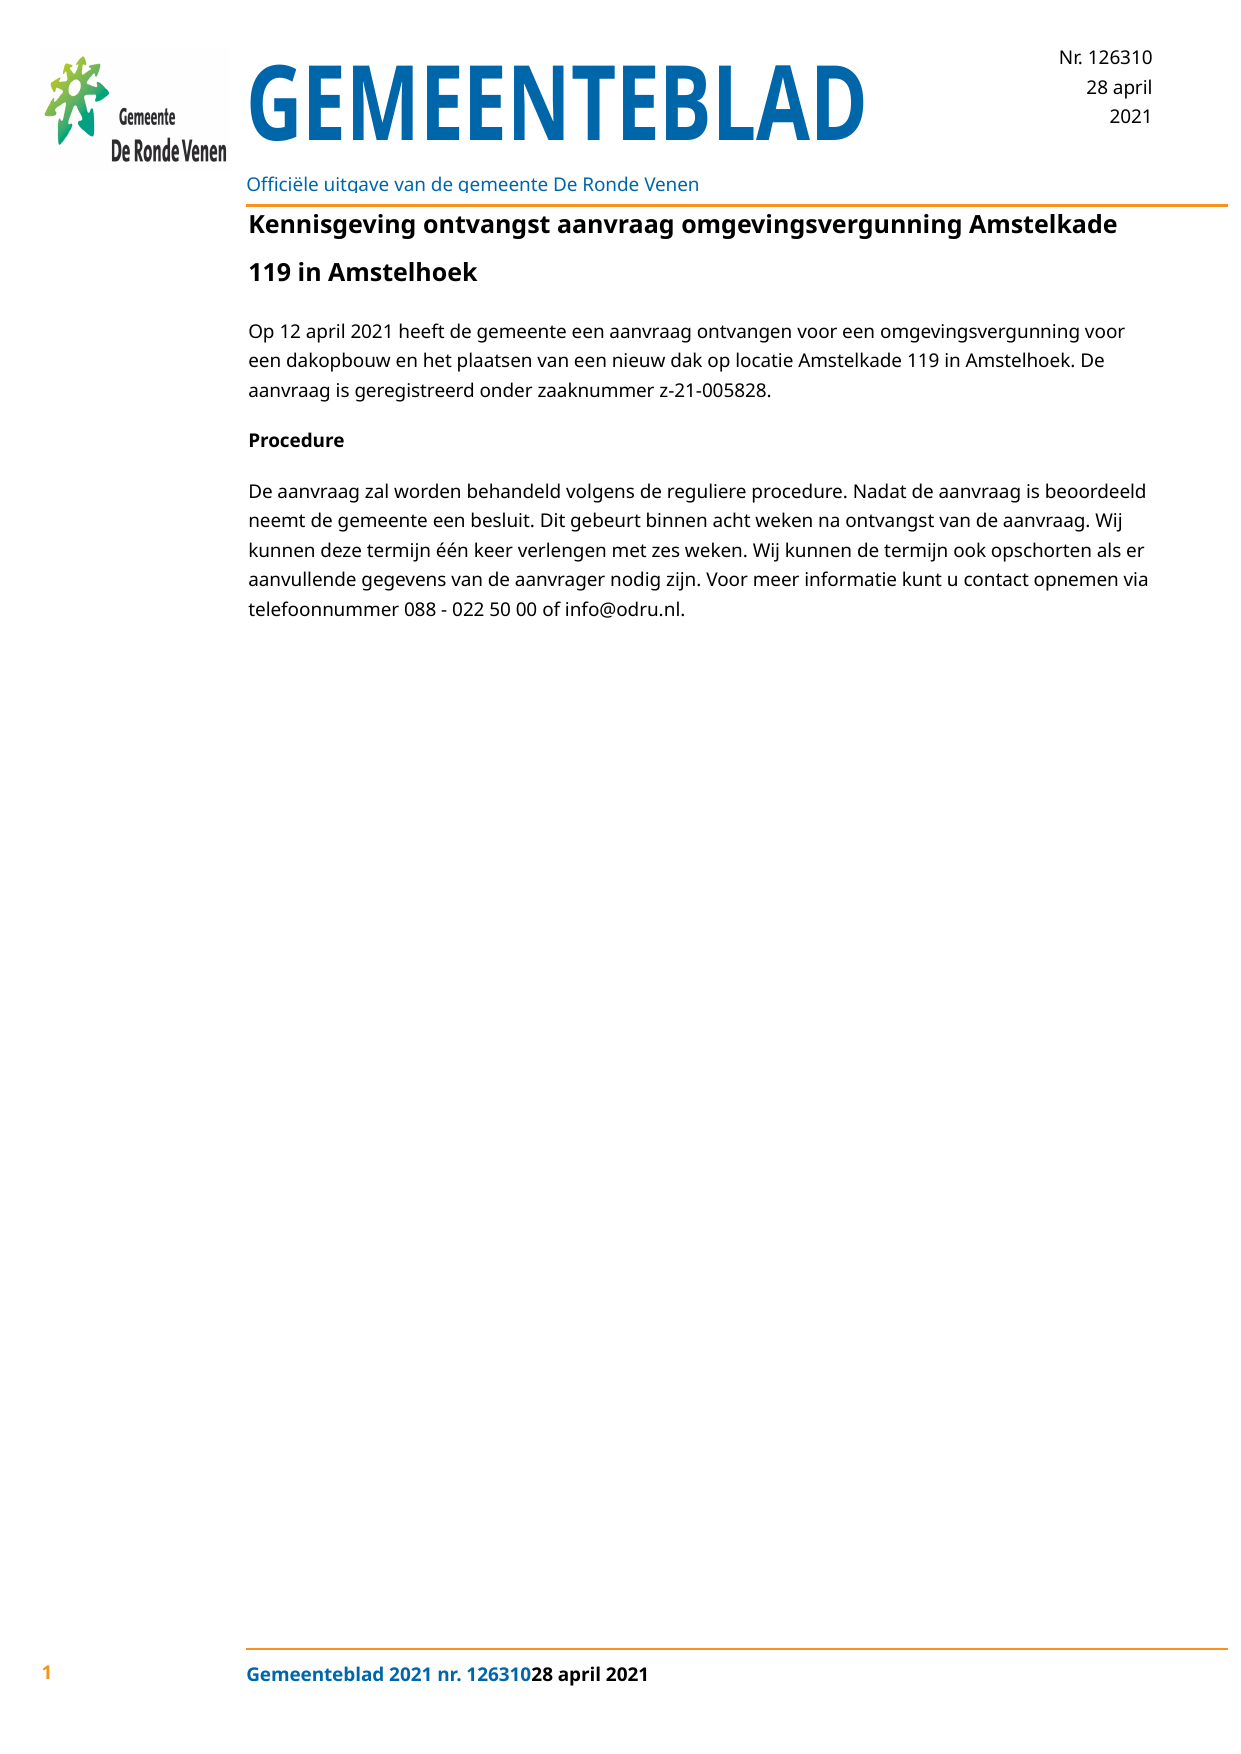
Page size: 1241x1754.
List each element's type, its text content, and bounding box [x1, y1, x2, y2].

text Op 12 april 2021 heeft de gemeente een aanvraag ontvangen voor een omgevingsvergunning voor een dakopbouw en het plaatsen van een nieuw dak op locatie Amstelkade 119 in Amstelhoek. De aanvraag is geregistreerd onder zaaknummer z-21-005828. [248, 318, 1152, 403]
text Procedure [248, 427, 1152, 453]
picture [41, 47, 231, 172]
text De aanvraag zal worden behandeld volgens de reguliere procedure. Nadat de aanvraag is beoordeeld neemt de gemeente een besluit. Dit gebeurt binnen acht weken na ontvangst van de aanvraag. Wij kunnen deze termijn één keer verlengen met zes weken. Wij kunnen de termijn ook opschorten als er aanvullende gegevens van de aanvrager nodig zijn. Voor meer informatie kunt u contact opnemen via telefoonnummer 088 - 022 50 00 of info@odru.nl. [248, 478, 1152, 622]
text Kennisgeving ontvangst aanvraag omgevingsvergunning Amstelkade 119 in Amstelhoek [248, 207, 1152, 288]
